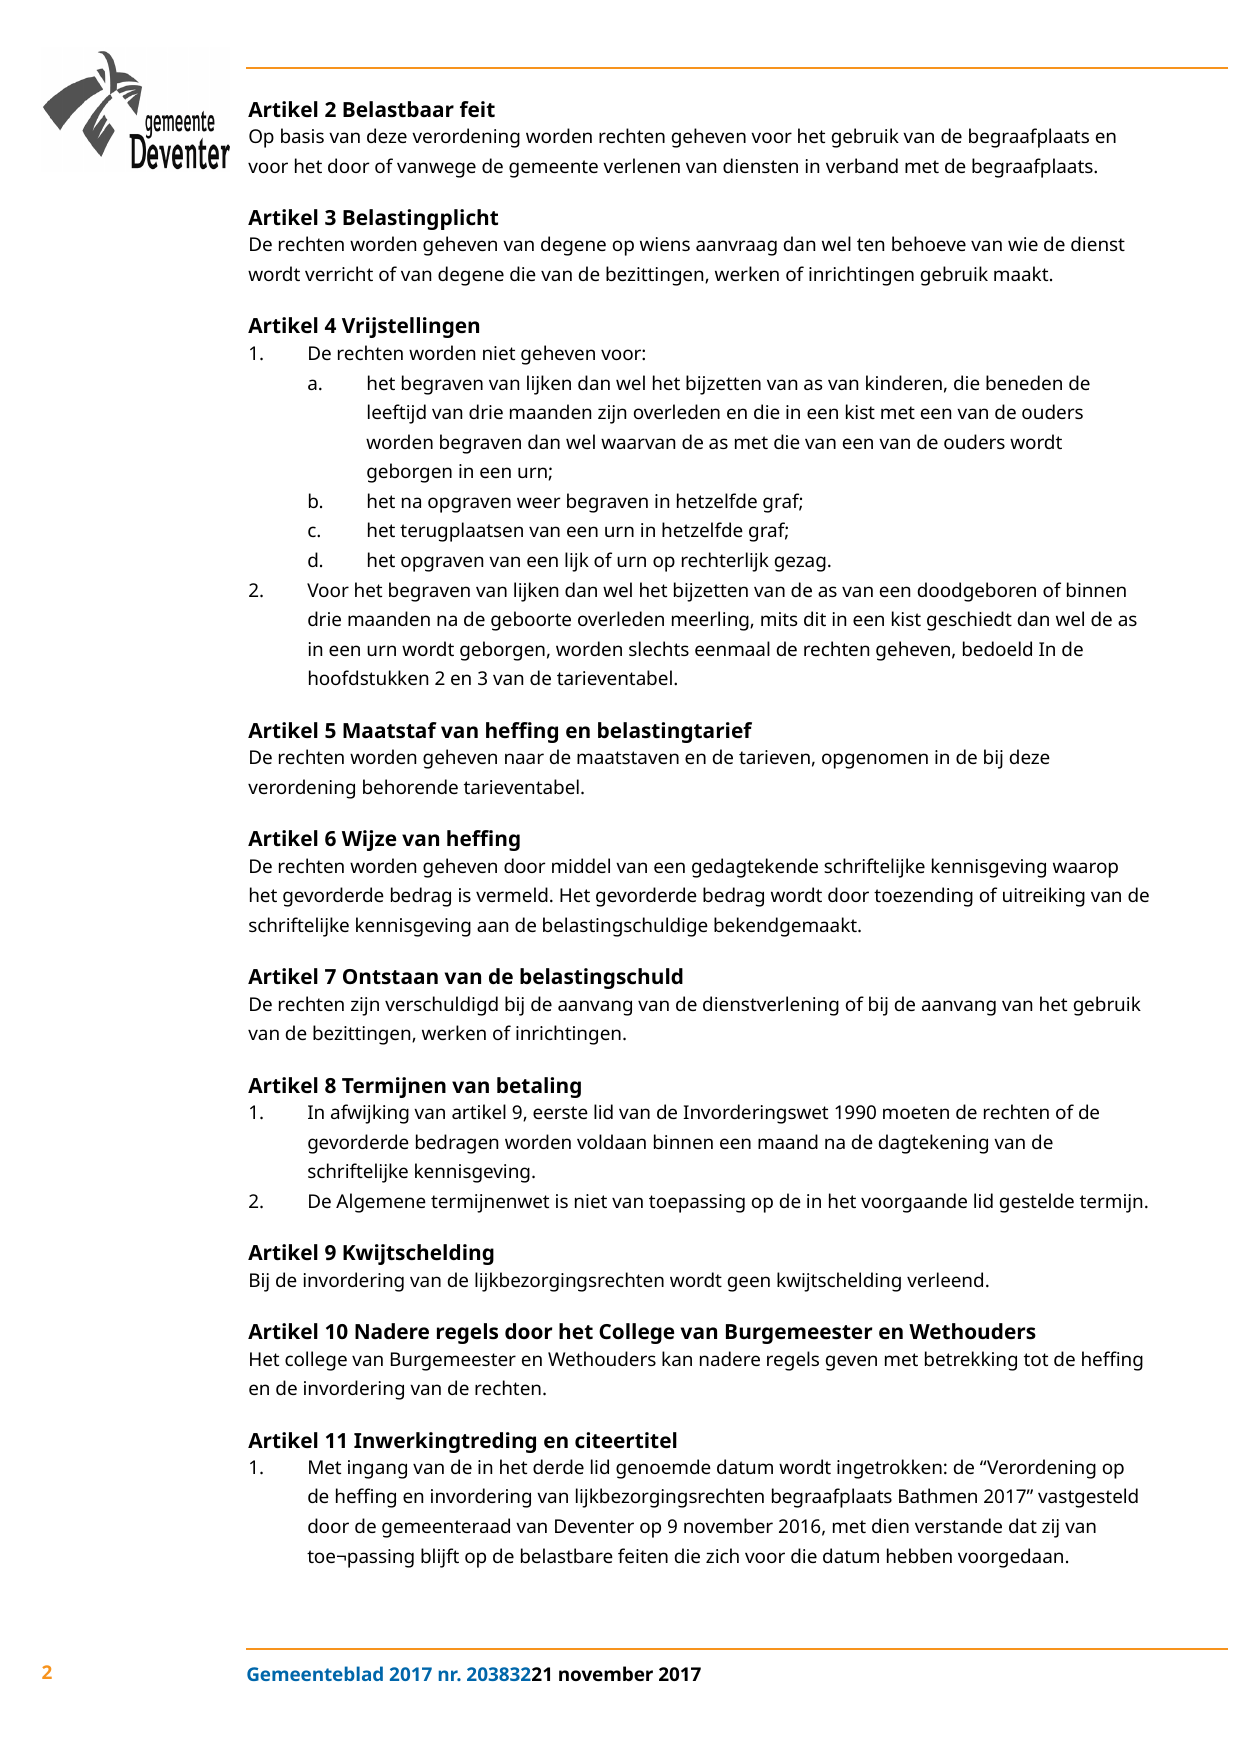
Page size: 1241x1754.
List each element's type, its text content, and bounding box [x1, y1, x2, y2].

list De rechten worden niet geheven voor: [248, 340, 1152, 366]
text Artikel 8 Termijnen van betaling [248, 1071, 1152, 1099]
text Op basis van deze verordening worden rechten geheven voor het gebruik van de begraafplaats en voor het door of vanwege de gemeente verlenen van diensten in verband met de begraafplaats. [248, 123, 1152, 178]
text Het college van Burgemeester en Wethouders kan nadere regels geven met betrekking tot de heffing en de invordering van de rechten. [248, 1346, 1152, 1401]
list het opgraven van een lijk of urn op rechterlijk gezag. [307, 547, 1152, 573]
text Artikel 11 Inwerkingtreding en citeertitel [248, 1426, 1152, 1454]
text Artikel 9 Kwijtschelding [248, 1238, 1152, 1267]
text Artikel 7 Ontstaan van de belastingschuld [248, 962, 1152, 991]
list het na opgraven weer begraven in hetzelfde graf; [307, 488, 1152, 514]
text Artikel 10 Nadere regels door het College van Burgemeester en Wethouders [248, 1317, 1152, 1346]
text Artikel 5 Maatstaf van heffing en belastingtarief [248, 716, 1152, 744]
list het terugplaatsen van een urn in hetzelfde graf; [307, 518, 1152, 543]
list Voor het begraven van lijken dan wel het bijzetten van de as van een doodgeboren of binnen drie maanden na de geboorte overleden meerling, mits dit in een kist geschiedt dan wel de as in een urn wordt geborgen, worden slechts eenmaal de rechten geheven, bedoeld In de hoofdstukken 2 en 3 van de tarieventabel. [248, 577, 1152, 691]
text De rechten worden geheven van degene op wiens aanvraag dan wel ten behoeve van wie de dienst wordt verricht of van degene die van de bezittingen, werken of inrichtingen gebruik maakt. [248, 232, 1152, 287]
list het begraven van lijken dan wel het bijzetten van as van kinderen, die beneden de leeftijd van drie maanden zijn overleden en die in een kist met een van de ouders worden begraven dan wel waarvan de as met die van een van de ouders wordt geborgen in een urn; [307, 370, 1152, 484]
text Artikel 2 Belastbaar feit [248, 95, 1152, 123]
text Artikel 6 Wijze van heffing [248, 824, 1152, 853]
picture [41, 47, 231, 172]
list Met ingang van de in het derde lid genoemde datum wordt ingetrokken: de “Verordening op de heffing en invordering van lijkbezorgingsrechten begraafplaats Bathmen 2017” vastgesteld door de gemeenteraad van Deventer op 9 november 2016, met dien verstande dat zij van toe¬passing blijft op de belastbare feiten die zich voor die datum hebben voorgedaan. [248, 1454, 1152, 1569]
text Bij de invordering van de lijkbezorgingsrechten wordt geen kwijtschelding verleend. [248, 1267, 1152, 1293]
text De rechten worden geheven naar de maatstaven en de tarieven, opgenomen in de bij deze verordening behorende tarieventabel. [248, 744, 1152, 800]
text De rechten zijn verschuldigd bij de aanvang van de dienstverlening of bij de aanvang van het gebruik van de bezittingen, werken of inrichtingen. [248, 991, 1152, 1046]
text Artikel 3 Belastingplicht [248, 203, 1152, 232]
list In afwijking van artikel 9, eerste lid van de Invorderingswet 1990 moeten de rechten of de gevorderde bedragen worden voldaan binnen een maand na de dagtekening van de schriftelijke kennisgeving. [248, 1099, 1152, 1184]
text Artikel 4 Vrijstellingen [248, 312, 1152, 340]
text De rechten worden geheven door middel van een gedagtekende schriftelijke kennisgeving waarop het gevorderde bedrag is vermeld. Het gevorderde bedrag wordt door toezending of uitreiking van de schriftelijke kennisgeving aan de belastingschuldige bekendgemaakt. [248, 853, 1152, 938]
list De Algemene termijnenwet is niet van toepassing op de in het voorgaande lid gestelde termijn. [248, 1188, 1152, 1214]
